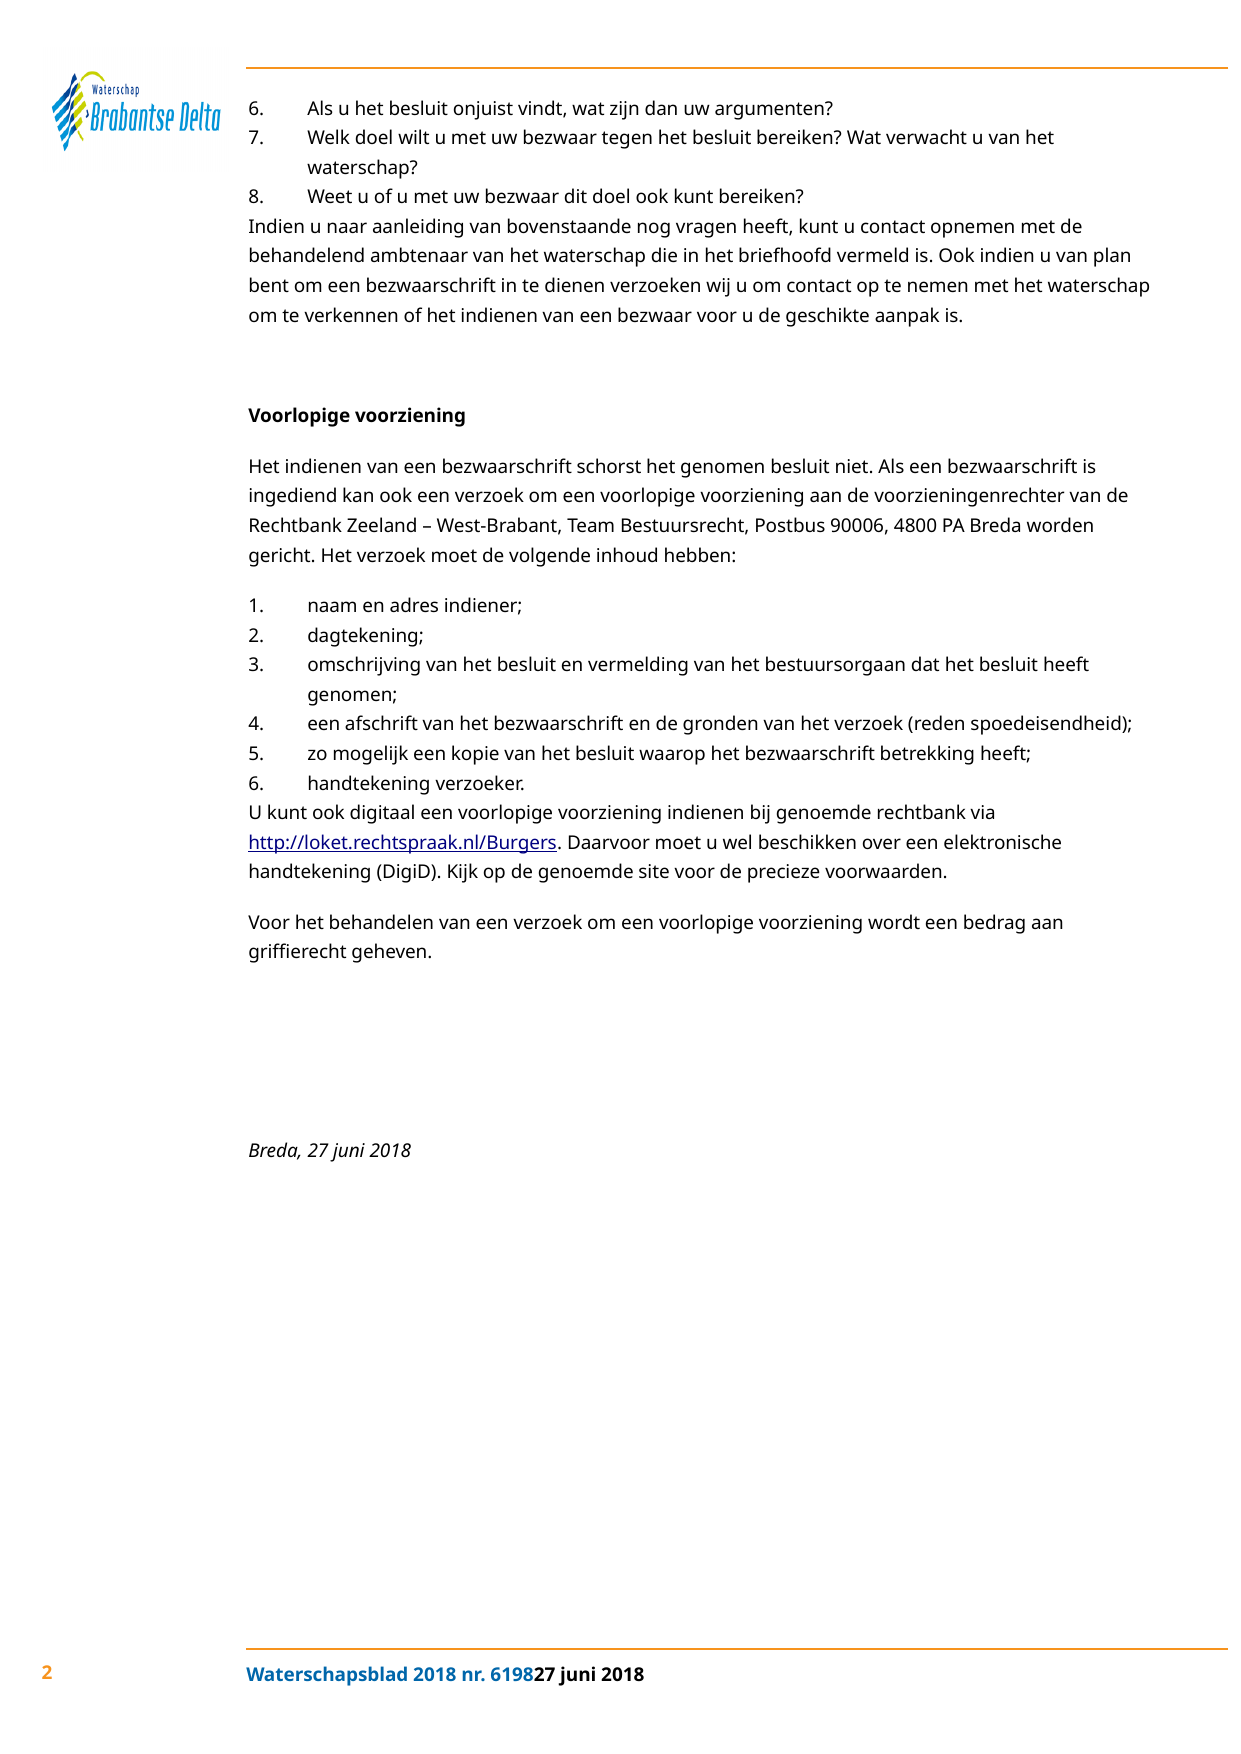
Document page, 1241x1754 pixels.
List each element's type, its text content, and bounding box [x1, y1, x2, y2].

picture [41, 47, 231, 172]
text Indien u naar aanleiding van bovenstaande nog vragen heeft, kunt u contact opnemen met de behandelend ambtenaar van het waterschap die in het briefhoofd vermeld is. Ook indien u van plan bent om een bezwaarschrift in te dienen verzoeken wij u om contact op te nemen met het waterschap om te verkennen of het indienen van een bezwaar voor u de geschikte aanpak is. [248, 213, 1152, 328]
list Als u het besluit onjuist vindt, wat zijn dan uw argumenten? [248, 95, 1152, 121]
list een afschrift van het bezwaarschrift en de gronden van het verzoek (reden spoedeisendheid); [248, 711, 1152, 736]
list Weet u of u met uw bezwaar dit doel ook kunt bereiken? [248, 183, 1152, 209]
list zo mogelijk een kopie van het besluit waarop het bezwaarschrift betrekking heeft; [248, 740, 1152, 766]
list Welk doel wilt u met uw bezwaar tegen het besluit bereiken? Wat verwacht u van het waterschap? [248, 124, 1152, 180]
text Het indienen van een bezwaarschrift schorst het genomen besluit niet. Als een bezwaarschrift is ingediend kan ook een verzoek om een voorlopige voorziening aan de voorzieningenrechter van de Rechtbank Zeeland – West-Brabant, Team Bestuursrecht, Postbus 90006, 4800 PA Breda worden gericht. Het verzoek moet de volgende inhoud hebben: [248, 453, 1152, 568]
list naam en adres indiener; [248, 592, 1152, 618]
list omschrijving van het besluit en vermelding van het bestuursorgaan dat het besluit heeft genomen; [248, 651, 1152, 707]
text Voorlopige voorziening [248, 403, 1152, 428]
text Breda, 27 juni 2018 [248, 1138, 1152, 1163]
text Voor het behandelen van een verzoek om een voorlopige voorziening wordt een bedrag aan griffierecht geheven. [248, 909, 1152, 964]
text U kunt ook digitaal een voorlopige voorziening indienen bij genoemde rechtbank via http://loket.rechtspraak.nl/Burgers. Daarvoor moet u wel beschikken over een elektronische handtekening (DigiD). Kijk op de genoemde site voor de precieze voorwaarden. [248, 799, 1152, 884]
list handtekening verzoeker. [248, 770, 1152, 796]
list dagtekening; [248, 622, 1152, 648]
